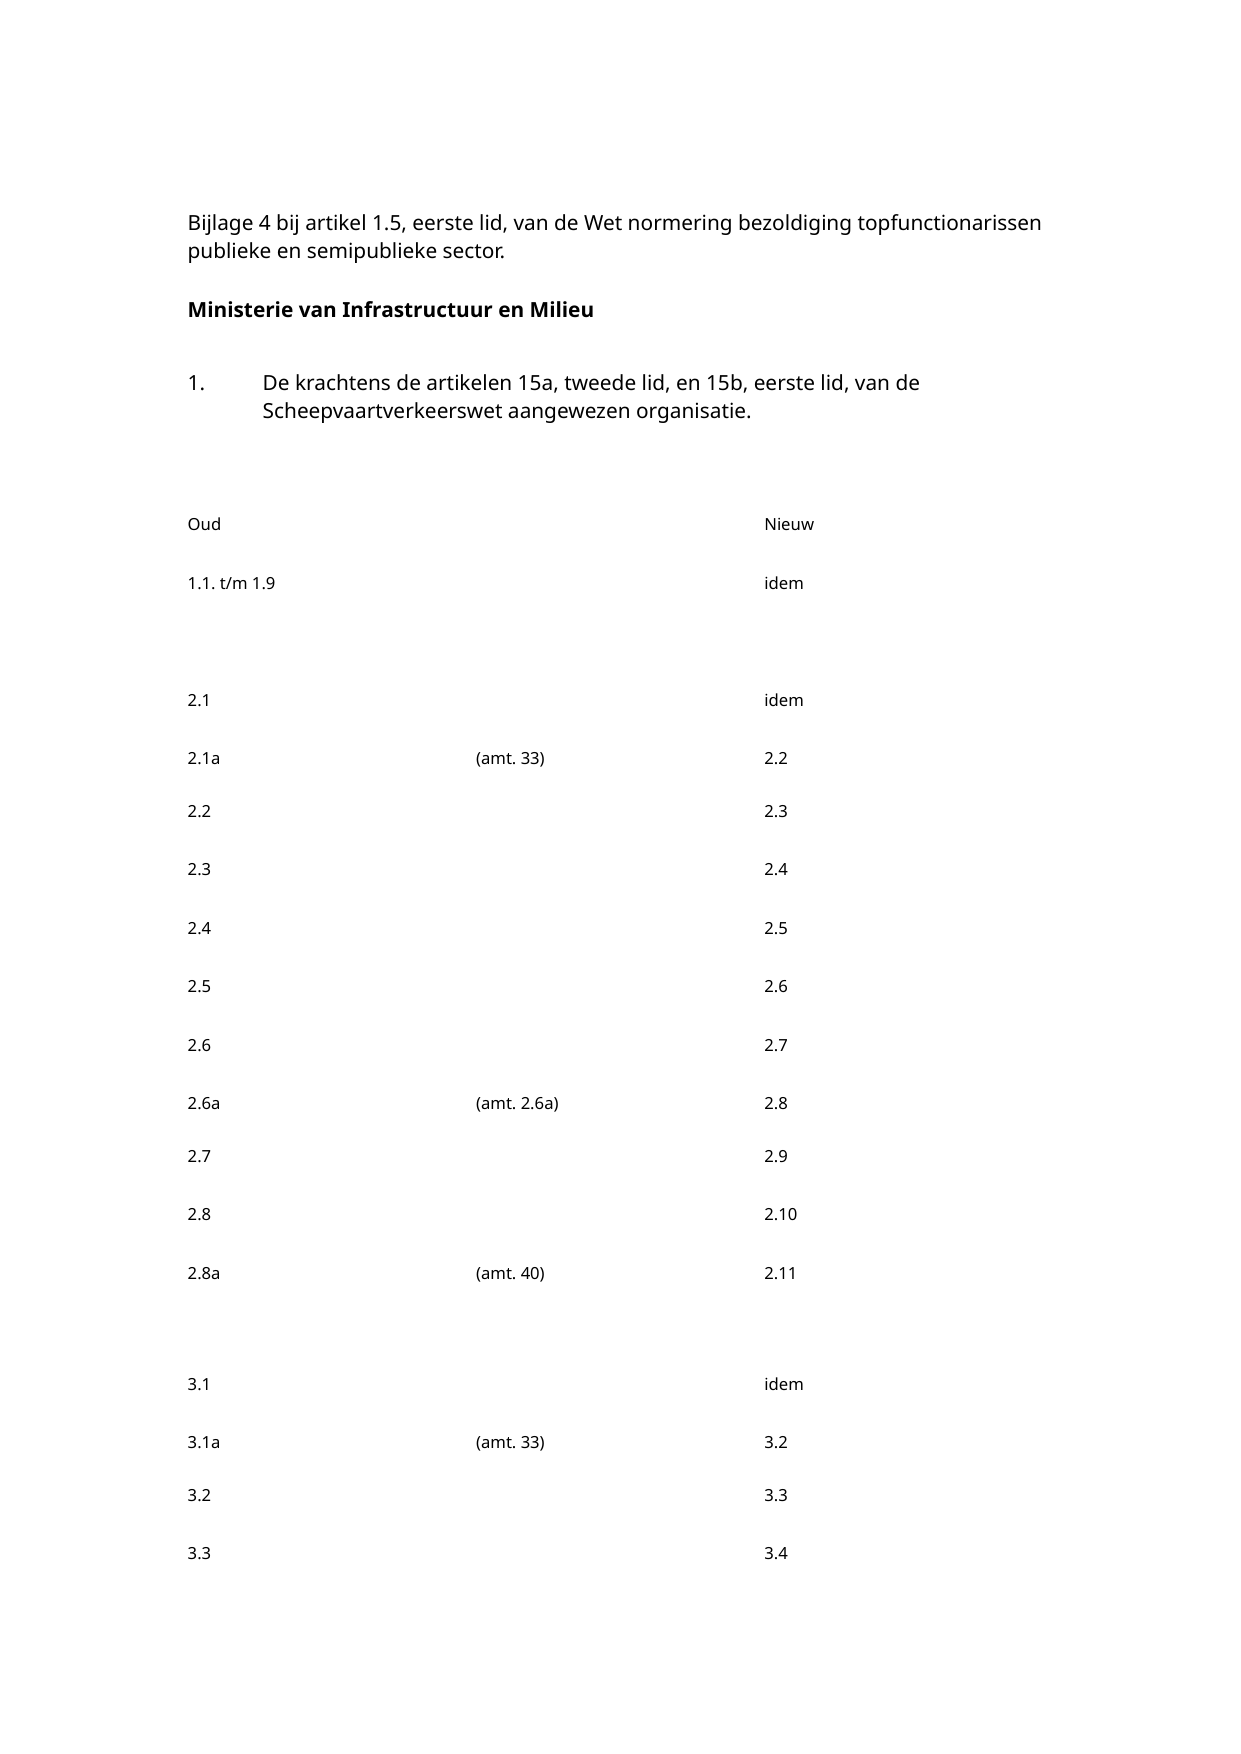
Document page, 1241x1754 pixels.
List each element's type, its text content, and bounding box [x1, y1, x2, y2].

table_cell 2.6 [764, 975, 1053, 1033]
table_cell idem [764, 688, 1053, 747]
table_cell 2.2 [764, 747, 1053, 799]
table_cell 2.4 [188, 916, 476, 975]
table_cell [188, 1314, 476, 1372]
table_cell [476, 858, 764, 916]
table_cell [476, 1373, 764, 1431]
table_cell [476, 1484, 764, 1542]
table_cell 2.2 [188, 800, 476, 858]
table_cell 3.1a [188, 1431, 476, 1483]
table_cell 2.7 [764, 1033, 1053, 1092]
table_cell 2.7 [188, 1144, 476, 1203]
subtitle Bijlage 4 bij artikel 1.5, eerste lid, van de Wet normering bezoldiging topfunctionarissen publieke en semipublieke sector. [187, 208, 1053, 265]
table_cell [764, 630, 1053, 688]
table_cell idem [764, 571, 1053, 630]
list De krachtens de artikelen 15a, tweede lid, en 15b, eerste lid, van de Scheepvaartverkeerswet aangewezen organisatie. [187, 368, 1053, 425]
table_cell 2.6a [188, 1092, 476, 1144]
table_cell [476, 571, 764, 630]
table_cell [476, 1314, 764, 1372]
text Ministerie van Infrastructuur en Milieu [187, 295, 1053, 323]
table_cell [476, 800, 764, 858]
table_cell 2.8 [764, 1092, 1053, 1144]
table_cell [476, 1203, 764, 1261]
table_cell 2.5 [764, 916, 1053, 975]
table_cell 2.3 [764, 800, 1053, 858]
table_cell [476, 1144, 764, 1203]
table_cell 3.4 [764, 1542, 1053, 1600]
table_cell 2.6 [188, 1033, 476, 1092]
table_cell 1.1. t/m 1.9 [188, 571, 476, 630]
table_cell 2.5 [188, 975, 476, 1033]
table_cell 2.8 [188, 1203, 476, 1261]
table_cell 3.3 [188, 1542, 476, 1600]
table_cell 3.2 [764, 1431, 1053, 1483]
table_cell 2.4 [764, 858, 1053, 916]
table_cell [476, 630, 764, 688]
table_cell 3.3 [764, 1484, 1053, 1542]
table_cell (amt. 2.6a) [476, 1092, 764, 1144]
table_cell [188, 630, 476, 688]
table_cell 3.1 [188, 1373, 476, 1431]
table_header Oud [188, 513, 476, 571]
table_cell 2.8a [188, 1261, 476, 1314]
table_cell [764, 1314, 1053, 1372]
table_cell (amt. 33) [476, 747, 764, 799]
table_header [476, 513, 764, 571]
table_cell 2.1a [188, 747, 476, 799]
table_cell [476, 1033, 764, 1092]
table_cell 2.9 [764, 1144, 1053, 1203]
table_header Nieuw [764, 513, 1053, 571]
table_cell (amt. 40) [476, 1261, 764, 1314]
table_cell 3.2 [188, 1484, 476, 1542]
table_cell (amt. 33) [476, 1431, 764, 1483]
table_cell [476, 1542, 764, 1600]
table_cell [476, 975, 764, 1033]
table_cell [476, 688, 764, 747]
table_cell 2.3 [188, 858, 476, 916]
table_cell 2.10 [764, 1203, 1053, 1261]
table_cell idem [764, 1373, 1053, 1431]
table_cell 2.1 [188, 688, 476, 747]
table_cell [476, 916, 764, 975]
table_cell 2.11 [764, 1261, 1053, 1314]
